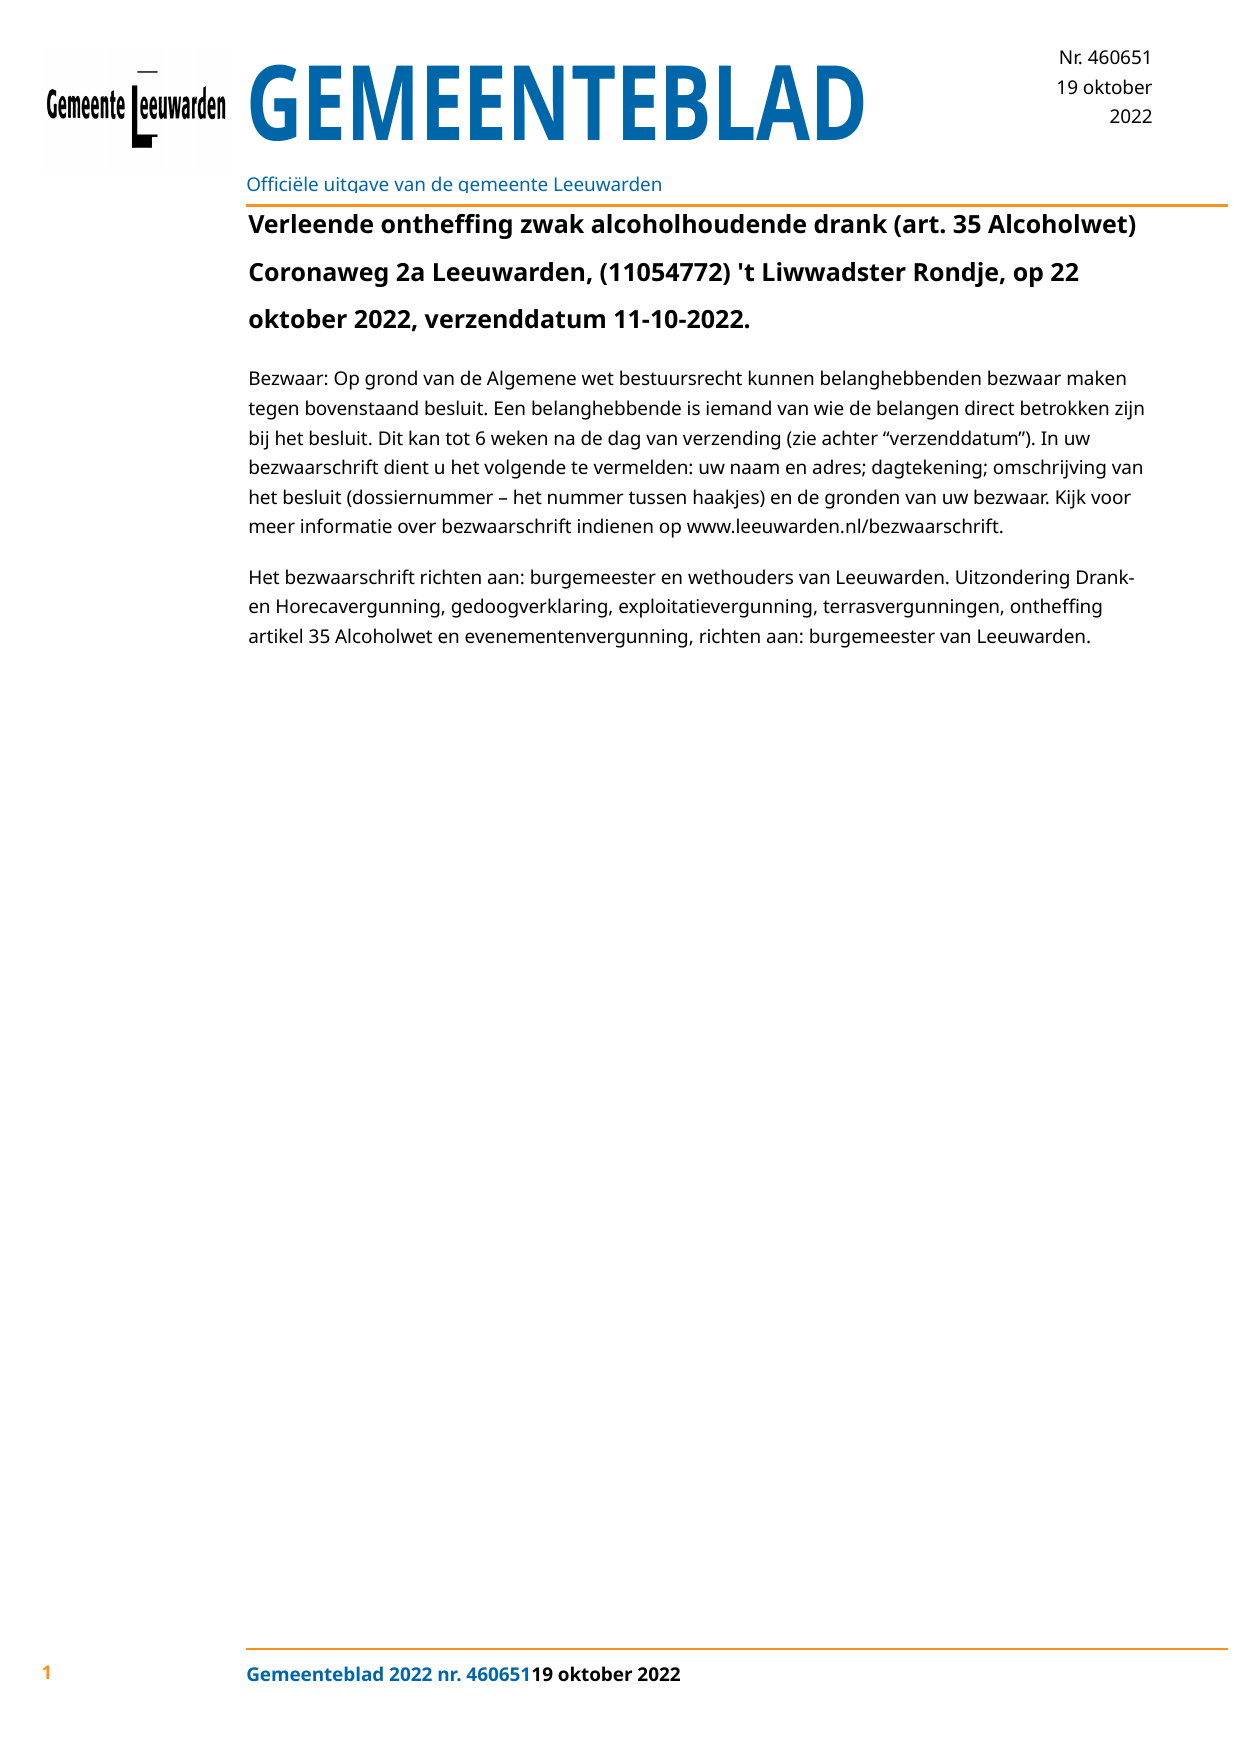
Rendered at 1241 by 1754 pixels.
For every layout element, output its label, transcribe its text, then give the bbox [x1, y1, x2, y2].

text Verleende ontheffing zwak alcoholhoudende drank (art. 35 Alcoholwet) Coronaweg 2a Leeuwarden, (11054772) 't Liwwadster Rondje, op 22 oktober 2022, verzenddatum 11-10-2022. [248, 207, 1152, 336]
text Het bezwaarschrift richten aan: burgemeester en wethouders van Leeuwarden. Uitzondering Drank- en Horecavergunning, gedoogverklaring, exploitatievergunning, terrasvergunningen, ontheffing artikel 35 Alcoholwet en evenementenvergunning, richten aan: burgemeester van Leeuwarden. [248, 564, 1152, 649]
picture [41, 47, 231, 172]
text Bezwaar: Op grond van de Algemene wet bestuursrecht kunnen belanghebbenden bezwaar maken tegen bovenstaand besluit. Een belanghebbende is iemand van wie de belangen direct betrokken zijn bij het besluit. Dit kan tot 6 weken na de dag van verzending (zie achter “verzenddatum”). In uw bezwaarschrift dient u het volgende te vermelden: uw naam en adres; dagtekening; omschrijving van het besluit (dossiernummer – het nummer tussen haakjes) en de gronden van uw bezwaar. Kijk voor meer informatie over bezwaarschrift indienen op www.leeuwarden.nl/bezwaarschrift. [248, 366, 1152, 539]
